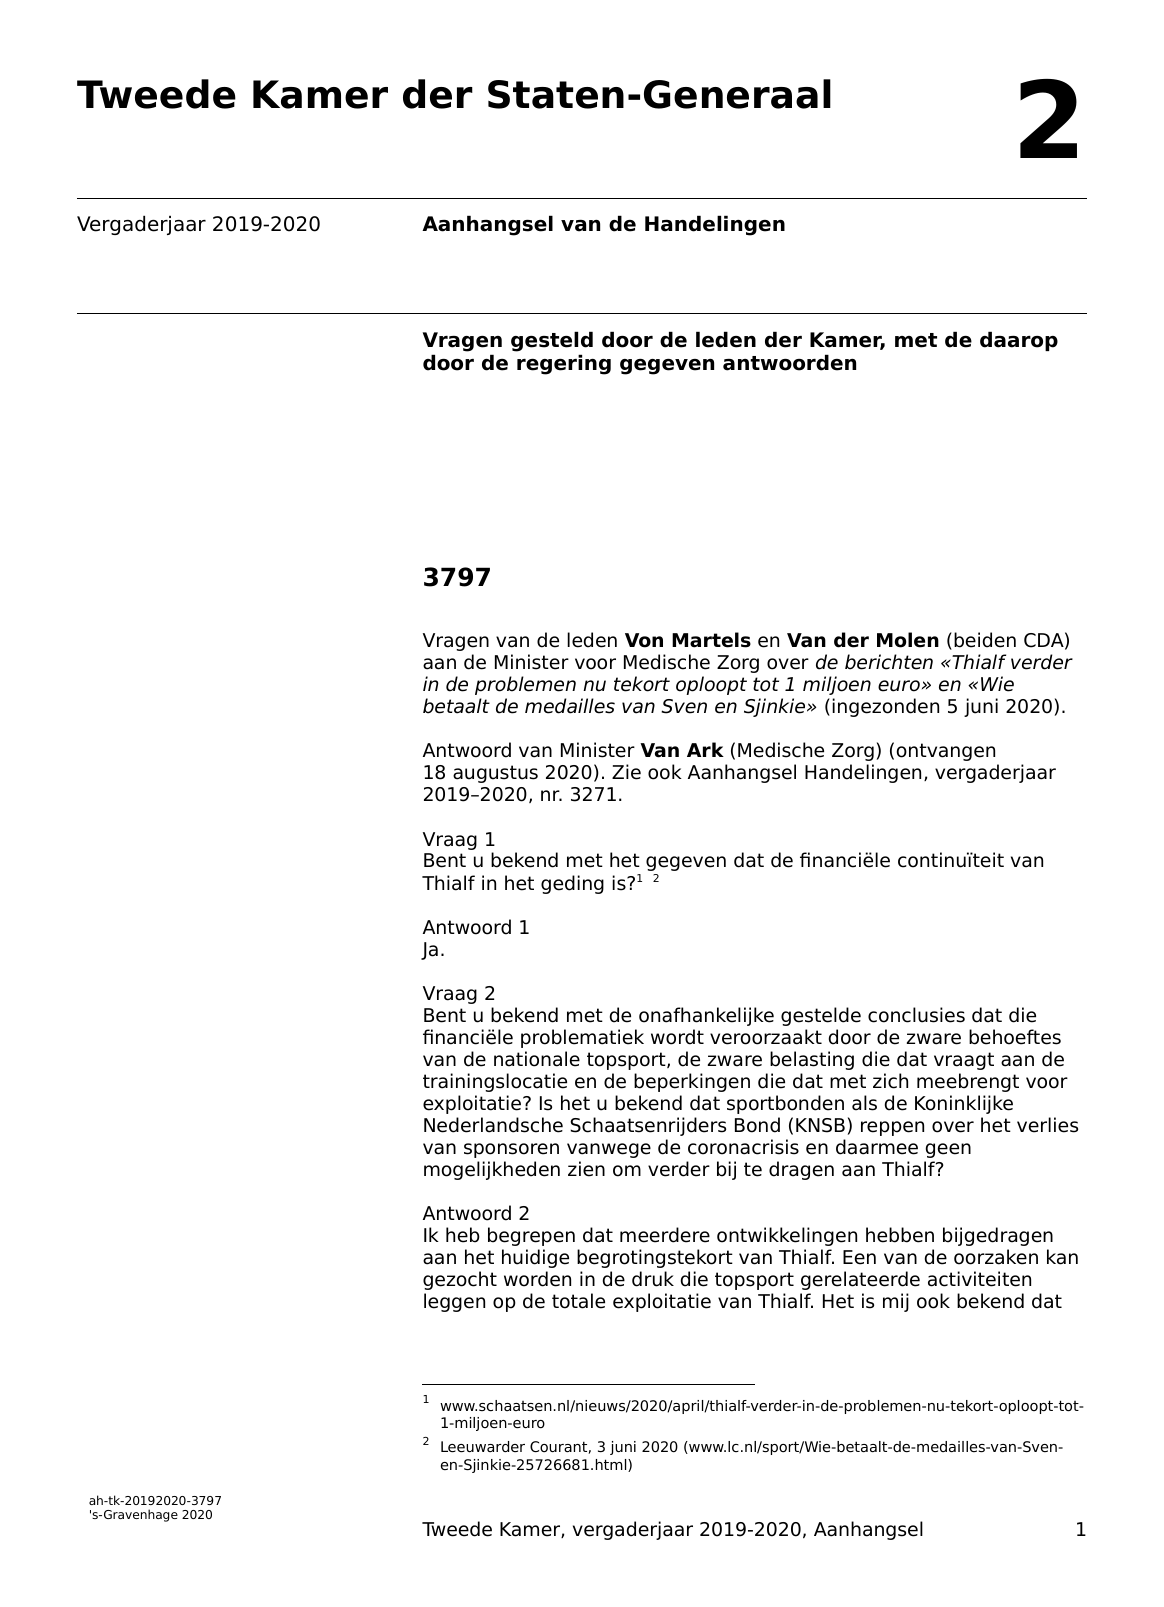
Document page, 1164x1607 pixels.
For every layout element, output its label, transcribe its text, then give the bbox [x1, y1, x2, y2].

table_cell Vragen gesteld door de leden der Kamer, met de daarop door de regering gegeven antwoorden [422, 314, 1087, 375]
text Vragen van de leden Von Martels en Van der Molen (beiden CDA) aan de Minister voor Medische Zorg over de berichten «Thialf verder in de problemen nu tekort oploopt tot 1 miljoen euro» en «Wie betaalt de medailles van Sven en Sjinkie» (ingezonden 5 juni 2020). [422, 630, 1087, 718]
text 3797 [422, 563, 1087, 592]
table_cell Aanhangsel van de Handelingen [422, 199, 1087, 313]
text Vraag 2 [422, 983, 1087, 1005]
text Ja. [422, 938, 1087, 961]
text Antwoord 1 [422, 917, 1087, 938]
text Antwoord van Minister Van Ark (Medische Zorg) (ontvangen 18 augustus 2020). Zie ook Aanhangsel Handelingen, vergaderjaar 2019–2020, nr. 3271. [422, 740, 1087, 806]
table_header 2 [886, 59, 1087, 198]
text 's-Gravenhage 2020 [88, 1508, 323, 1522]
text ah-tk-20192020-3797 [88, 1494, 323, 1508]
text Bent u bekend met de onafhankelijke gestelde conclusies dat die financiële problematiek wordt veroorzaakt door de zware behoeftes van de nationale topsport, de zware belasting die dat vraagt aan de trainingslocatie en de beperkingen die dat met zich meebrengt voor exploitatie? Is het u bekend dat sportbonden als de Koninklijke Nederlandsche Schaatsenrijders Bond (KNSB) reppen over het verlies van sponsoren vanwege de coronacrisis en daarmee geen mogelijkheden zien om verder bij te dragen aan Thialf? [422, 1005, 1087, 1181]
text Bent u bekend met het gegeven dat de financiële continuïteit van Thialf in het geding is? [422, 850, 1087, 894]
text Leeuwarder Courant, 3 juni 2020 (www.lc.nl/sport/Wie-betaalt-de-medailles-van-Sven-en-Sjinkie-25726681.html) [422, 1435, 1087, 1474]
text Vraag 1 [422, 828, 1087, 850]
table_cell Vergaderjaar 2019-2020 [77, 199, 422, 313]
text Antwoord 2 [422, 1203, 1087, 1225]
text www.schaatsen.nl/nieuws/2020/april/thialf-verder-in-de-problemen-nu-tekort-oploopt-tot-1-miljoen-euro [422, 1393, 1087, 1432]
text Ik heb begrepen dat meerdere ontwikkelingen hebben bijgedragen aan het huidige begrotingstekort van Thialf. Een van de oorzaken kan gezocht worden in de druk die topsport gerelateerde activiteiten leggen op de totale exploitatie van Thialf. Het is mij ook bekend dat [422, 1225, 1087, 1313]
table_header Tweede Kamer der Staten-Generaal [77, 59, 886, 198]
table_cell [77, 314, 422, 375]
